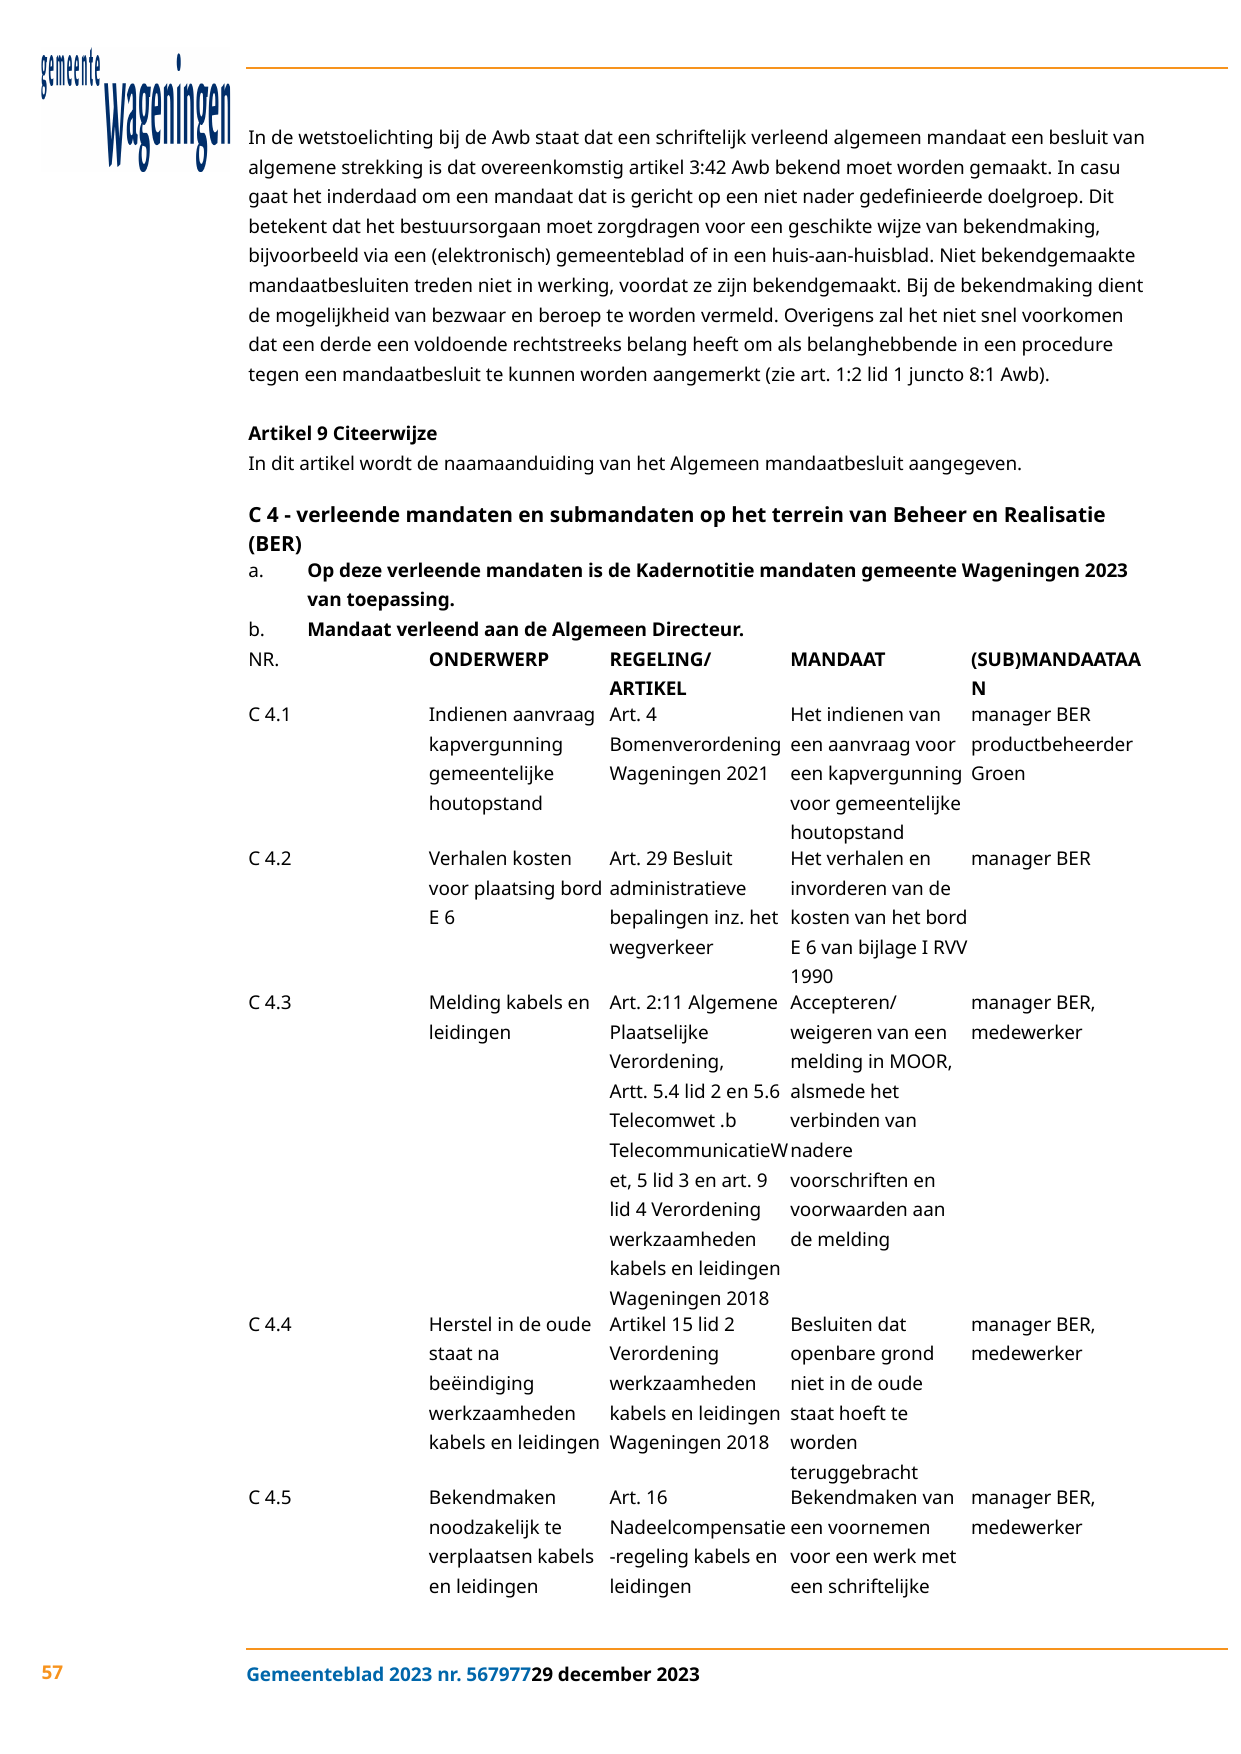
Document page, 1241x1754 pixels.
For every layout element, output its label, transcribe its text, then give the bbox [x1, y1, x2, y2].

table_cell Het indienen van een aanvraag voor een kapvergunning voor gemeentelijke houtopstand [790, 701, 971, 845]
table_cell Indienen aanvraag kapvergunning gemeentelijke houtopstand [429, 701, 609, 845]
table_cell Bekendmaken noodzakelijk te verplaatsen kabels en leidingen [429, 1485, 609, 1599]
table_cell Artikel 15 lid 2 Verordening werkzaamheden kabels en leidingen Wageningen 2018 [609, 1311, 790, 1484]
table_cell C 4.2 [248, 845, 429, 989]
table_cell Besluiten dat openbare grond niet in de oude staat hoeft te worden teruggebracht [790, 1311, 971, 1484]
table_cell Art. 2:11 Algemene Plaatselijke Verordening, Artt. 5.4 lid 2 en 5.6 Telecomwet .b TelecommunicatieWet, 5 lid 3 en art. 9 lid 4 Verordening werkzaamheden kabels en leidingen Wageningen 2018 [609, 989, 790, 1311]
text Artikel 9 Citeerwijze [248, 420, 1152, 446]
table_cell Art. 29 Besluit administratieve bepalingen inz. het wegverkeer [609, 845, 790, 989]
table_cell manager BER [971, 845, 1152, 989]
table_cell Accepteren/weigeren van een melding in MOOR, alsmede het verbinden van nadere voorschriften en voorwaarden aan de melding [790, 989, 971, 1311]
list Mandaat verleend aan de Algemeen Directeur. [248, 616, 1152, 642]
table_cell manager BER, medewerker [971, 1485, 1152, 1599]
table_cell manager BER, medewerker [971, 989, 1152, 1311]
table_cell Herstel in de oude staat na beëindiging werkzaamheden kabels en leidingen [429, 1311, 609, 1484]
table_header (SUB)MANDAATAAN [971, 646, 1152, 701]
table_cell Verhalen kosten voor plaatsing bord E 6 [429, 845, 609, 989]
table_cell C 4.1 [248, 701, 429, 845]
table_header REGELING/ ARTIKEL [609, 646, 790, 701]
table_cell Art. 4 Bomenverordening Wageningen 2021 [609, 701, 790, 845]
table_cell Art. 16 Nadeelcompensatie-regeling kabels en leidingen [609, 1485, 790, 1599]
table_cell C 4.4 [248, 1311, 429, 1484]
table_cell manager BER productbeheerder Groen [971, 701, 1152, 845]
text C 4 - verleende mandaten en submandaten op het terrein van Beheer en Realisatie (BER) [248, 500, 1152, 557]
table_cell Het verhalen en invorderen van de kosten van het bord E 6 van bijlage I RVV 1990 [790, 845, 971, 989]
table_cell C 4.5 [248, 1485, 429, 1599]
table_cell Melding kabels en leidingen [429, 989, 609, 1311]
table_header MANDAAT [790, 646, 971, 701]
picture [41, 47, 231, 172]
text In dit artikel wordt de naamaanduiding van het Algemeen mandaatbesluit aangegeven. [248, 450, 1152, 476]
table_header ONDERWERP [429, 646, 609, 701]
text In de wetstoelichting bij de Awb staat dat een schriftelijk verleend algemeen mandaat een besluit van algemene strekking is dat overeenkomstig artikel 3:42 Awb bekend moet worden gemaakt. In casu gaat het inderdaad om een mandaat dat is gericht op een niet nader gedefinieerde doelgroep. Dit betekent dat het bestuursorgaan moet zorgdragen voor een geschikte wijze van bekendmaking, bijvoorbeeld via een (elektronisch) gemeenteblad of in een huis-aan-huisblad. Niet bekendgemaakte mandaatbesluiten treden niet in werking, voordat ze zijn bekendgemaakt. Bij de bekendmaking dient de mogelijkheid van bezwaar en beroep te worden vermeld. Overigens zal het niet snel voorkomen dat een derde een voldoende rechtstreeks belang heeft om als belanghebbende in een procedure tegen een mandaatbesluit te kunnen worden aangemerkt (zie art. 1:2 lid 1 juncto 8:1 Awb). [248, 124, 1152, 387]
table_header NR. [248, 646, 429, 701]
table_cell Bekendmaken van een voornemen voor een werk met een schriftelijke [790, 1485, 971, 1599]
table_cell manager BER, medewerker [971, 1311, 1152, 1484]
table_cell C 4.3 [248, 989, 429, 1311]
list Op deze verleende mandaten is de Kadernotitie mandaten gemeente Wageningen 2023 van toepassing. [248, 557, 1152, 612]
